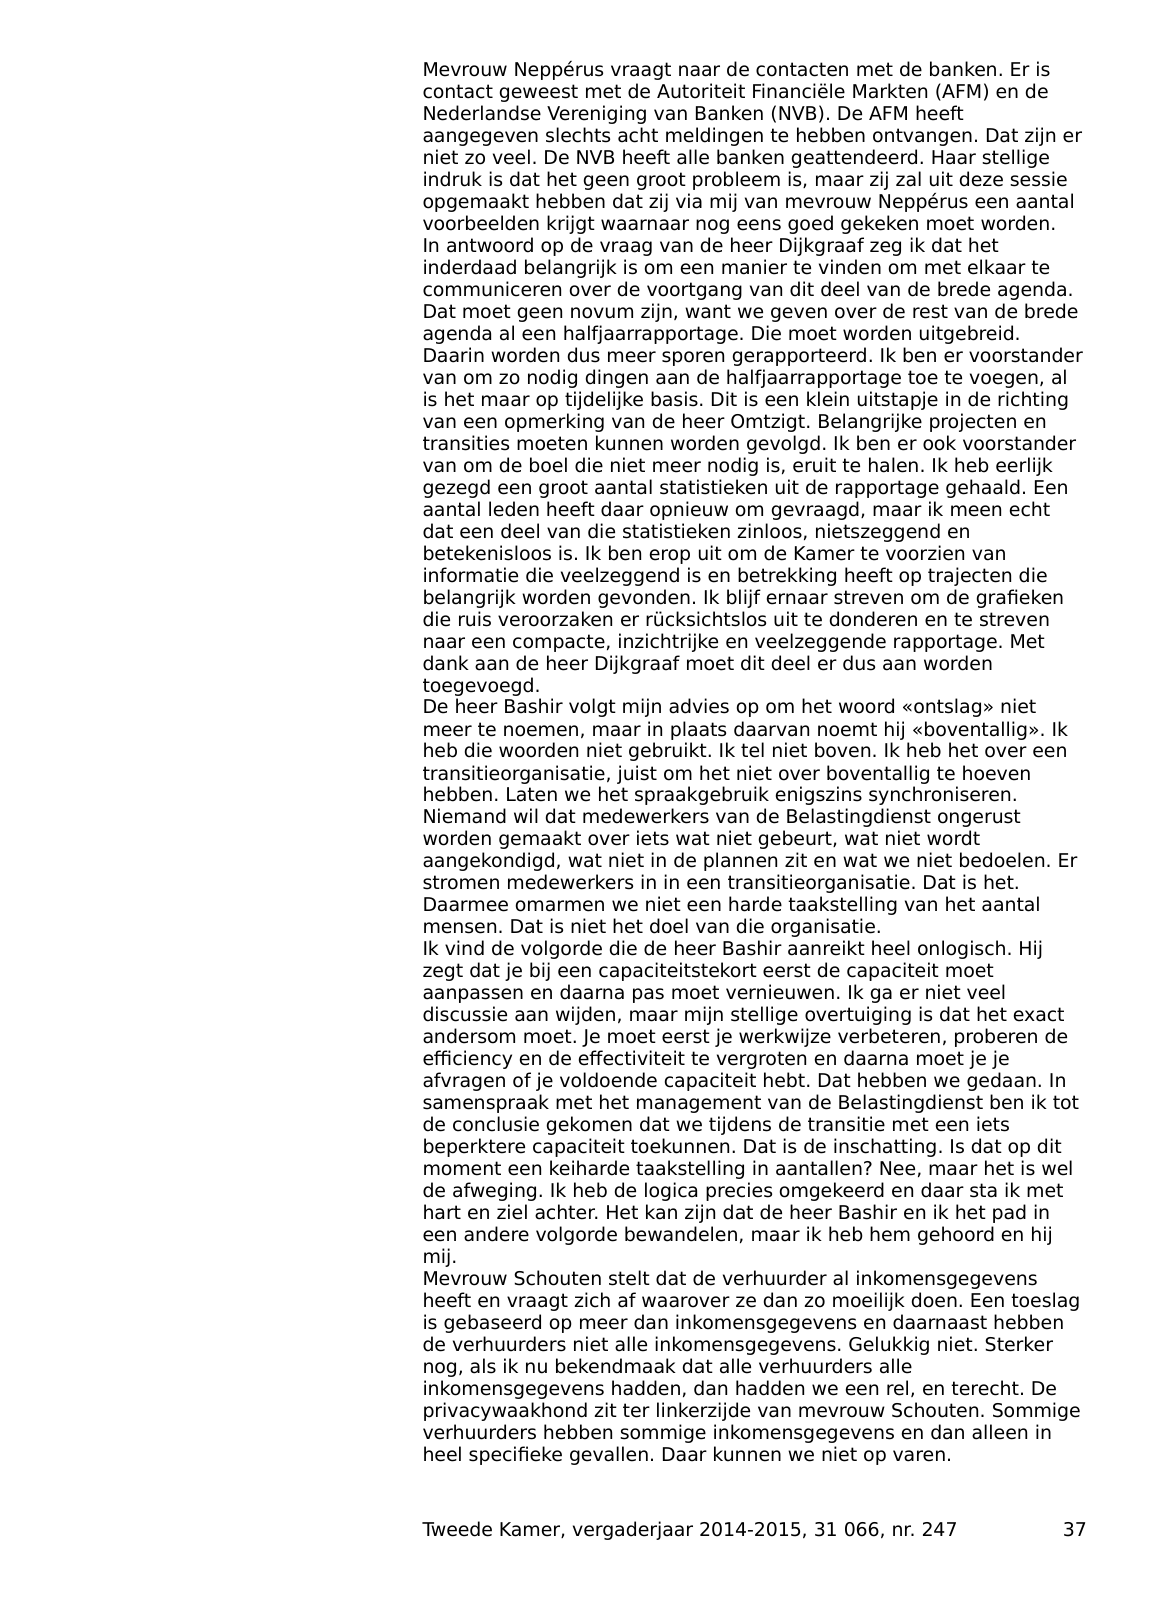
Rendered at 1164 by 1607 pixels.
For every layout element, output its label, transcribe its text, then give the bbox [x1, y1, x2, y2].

text Ik vind de volgorde die de heer Bashir aanreikt heel onlogisch. Hij zegt dat je bij een capaciteitstekort eerst de capaciteit moet aanpassen en daarna pas moet vernieuwen. Ik ga er niet veel discussie aan wijden, maar mijn stellige overtuiging is dat het exact andersom moet. Je moet eerst je werkwijze verbeteren, proberen de efficiency en de effectiviteit te vergroten en daarna moet je je afvragen of je voldoende capaciteit hebt. Dat hebben we gedaan. In samenspraak met het management van de Belastingdienst ben ik tot de conclusie gekomen dat we tijdens de transitie met een iets beperktere capaciteit toekunnen. Dat is de inschatting. Is dat op dit moment een keiharde taakstelling in aantallen? Nee, maar het is wel de afweging. Ik heb de logica precies omgekeerd en daar sta ik met hart en ziel achter. Het kan zijn dat de heer Bashir en ik het pad in een andere volgorde bewandelen, maar ik heb hem gehoord en hij mij. [422, 938, 1087, 1268]
text De heer Bashir volgt mijn advies op om het woord «ontslag» niet meer te noemen, maar in plaats daarvan noemt hij «boventallig». Ik heb die woorden niet gebruikt. Ik tel niet boven. Ik heb het over een transitieorganisatie, juist om het niet over boventallig te hoeven hebben. Laten we het spraakgebruik enigszins synchroniseren. Niemand wil dat medewerkers van de Belastingdienst ongerust worden gemaakt over iets wat niet gebeurt, wat niet wordt aangekondigd, wat niet in de plannen zit en wat we niet bedoelen. Er stromen medewerkers in in een transitieorganisatie. Dat is het. Daarmee omarmen we niet een harde taakstelling van het aantal mensen. Dat is niet het doel van die organisatie. [422, 696, 1087, 938]
text Mevrouw Neppérus vraagt naar de contacten met de banken. Er is contact geweest met de Autoriteit Financiële Markten (AFM) en de Nederlandse Vereniging van Banken (NVB). De AFM heeft aangegeven slechts acht meldingen te hebben ontvangen. Dat zijn er niet zo veel. De NVB heeft alle banken geattendeerd. Haar stellige indruk is dat het geen groot probleem is, maar zij zal uit deze sessie opgemaakt hebben dat zij via mij van mevrouw Neppérus een aantal voorbeelden krijgt waarnaar nog eens goed gekeken moet worden. [422, 59, 1087, 235]
text Mevrouw Schouten stelt dat de verhuurder al inkomensgegevens heeft en vraagt zich af waarover ze dan zo moeilijk doen. Een toeslag is gebaseerd op meer dan inkomensgegevens en daarnaast hebben de verhuurders niet alle inkomensgegevens. Gelukkig niet. Sterker nog, als ik nu bekendmaak dat alle verhuurders alle inkomensgegevens hadden, dan hadden we een rel, en terecht. De privacywaakhond zit ter linkerzijde van mevrouw Schouten. Sommige verhuurders hebben sommige inkomensgegevens en dan alleen in heel specifieke gevallen. Daar kunnen we niet op varen. [422, 1268, 1087, 1466]
text In antwoord op de vraag van de heer Dijkgraaf zeg ik dat het inderdaad belangrijk is om een manier te vinden om met elkaar te communiceren over de voortgang van dit deel van de brede agenda. Dat moet geen novum zijn, want we geven over de rest van de brede agenda al een halfjaarrapportage. Die moet worden uitgebreid. Daarin worden dus meer sporen gerapporteerd. Ik ben er voorstander van om zo nodig dingen aan de halfjaarrapportage toe te voegen, al is het maar op tijdelijke basis. Dit is een klein uitstapje in de richting van een opmerking van de heer Omtzigt. Belangrijke projecten en transities moeten kunnen worden gevolgd. Ik ben er ook voorstander van om de boel die niet meer nodig is, eruit te halen. Ik heb eerlijk gezegd een groot aantal statistieken uit de rapportage gehaald. Een aantal leden heeft daar opnieuw om gevraagd, maar ik meen echt dat een deel van die statistieken zinloos, nietszeggend en betekenisloos is. Ik ben erop uit om de Kamer te voorzien van informatie die veelzeggend is en betrekking heeft op trajecten die belangrijk worden gevonden. Ik blijf ernaar streven om de grafieken die ruis veroorzaken er rücksichtslos uit te donderen en te streven naar een compacte, inzichtrijke en veelzeggende rapportage. Met dank aan de heer Dijkgraaf moet dit deel er dus aan worden toegevoegd. [422, 235, 1087, 696]
